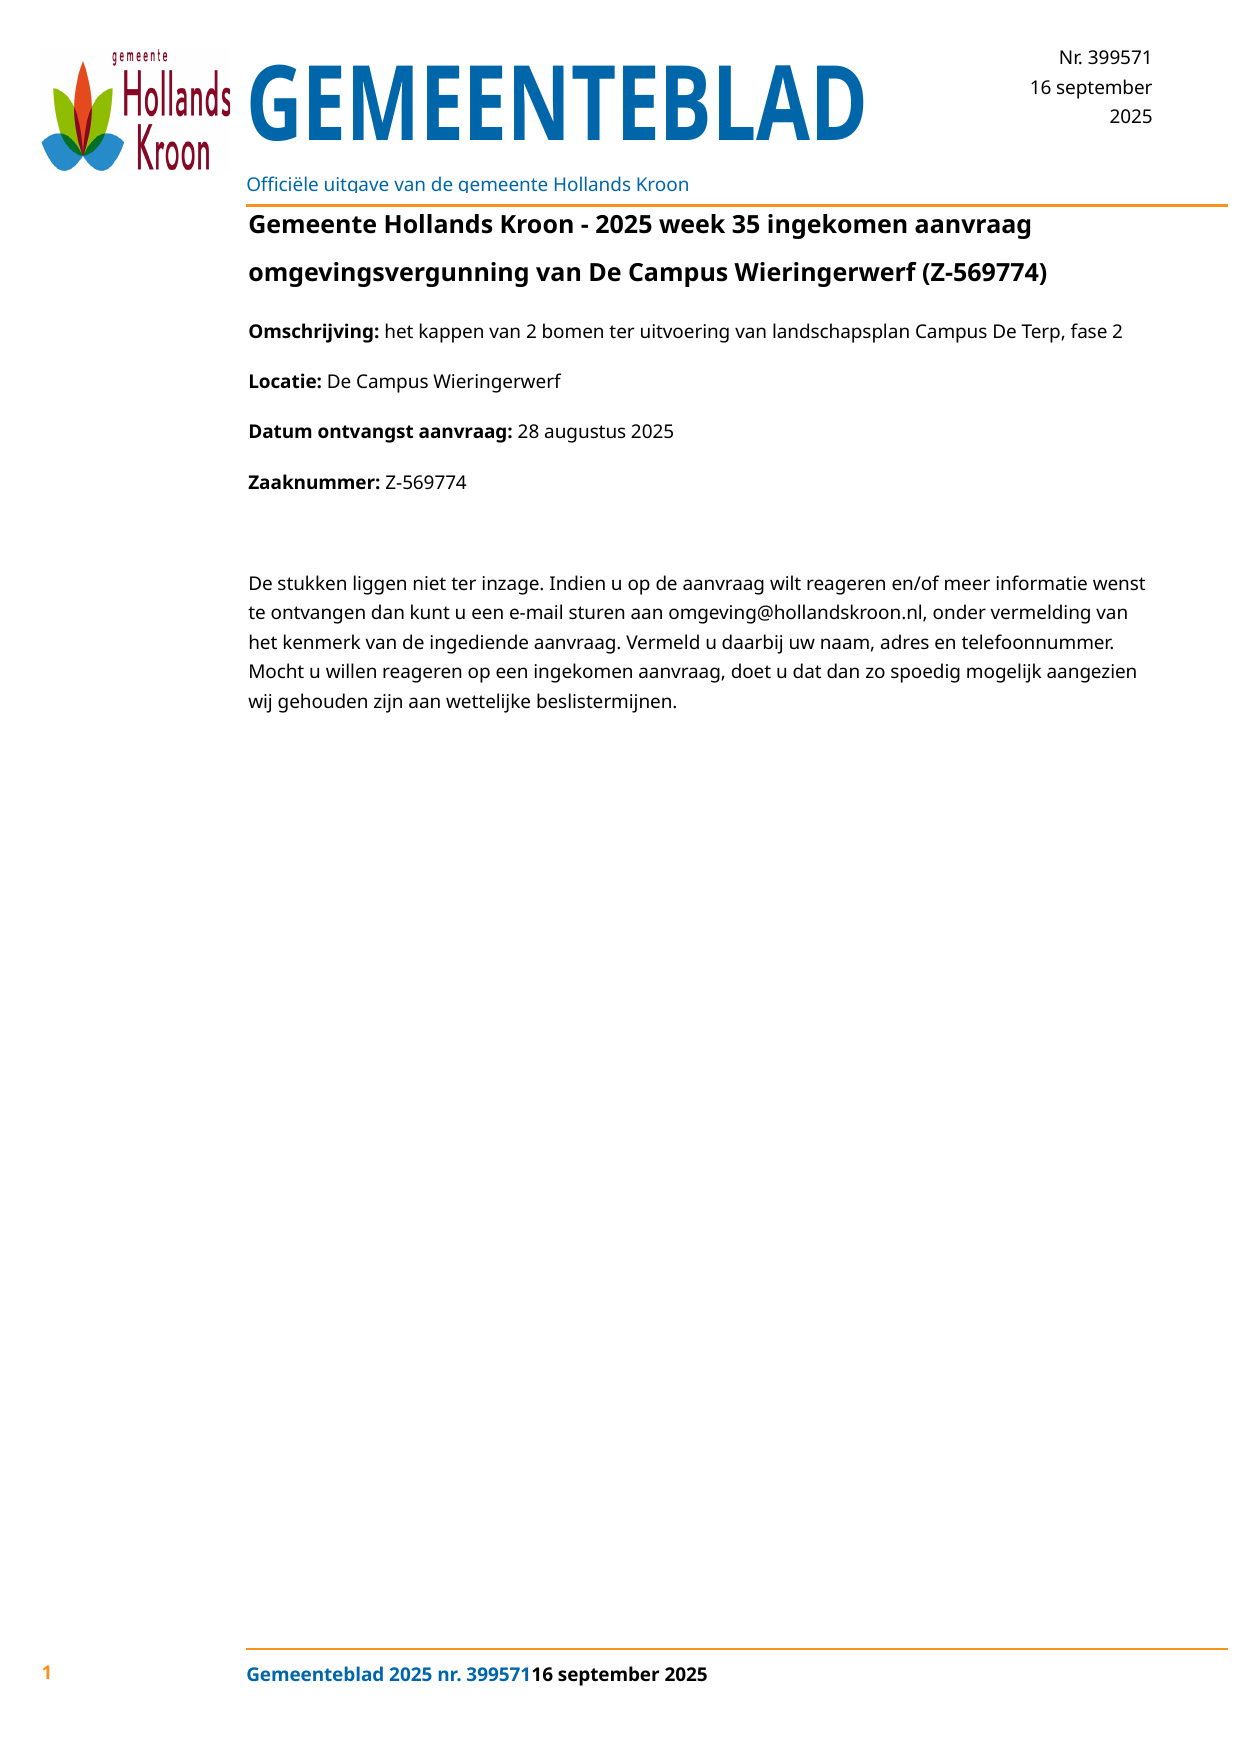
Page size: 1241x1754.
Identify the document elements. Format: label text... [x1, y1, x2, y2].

text Gemeente Hollands Kroon - 2025 week 35 ingekomen aanvraag omgevingsvergunning van De Campus Wieringerwerf (Z-569774) [248, 207, 1152, 288]
text Locatie: De Campus Wieringerwerf [248, 368, 1152, 394]
text Omschrijving: het kappen van 2 bomen ter uitvoering van landschapsplan Campus De Terp, fase 2 [248, 318, 1152, 344]
picture [41, 47, 231, 172]
text De stukken liggen niet ter inzage. Indien u op de aanvraag wilt reageren en/of meer informatie wenst te ontvangen dan kunt u een e-mail sturen aan omgeving@hollandskroon.nl, onder vermelding van het kenmerk van de ingediende aanvraag. Vermeld u daarbij uw naam, adres en telefoonnummer. Mocht u willen reageren op een ingekomen aanvraag, doet u dat dan zo spoedig mogelijk aangezien wij gehouden zijn aan wettelijke beslistermijnen. [248, 570, 1152, 714]
text Datum ontvangst aanvraag: 28 augustus 2025 [248, 419, 1152, 444]
text Zaaknummer: Z-569774 [248, 469, 1152, 495]
